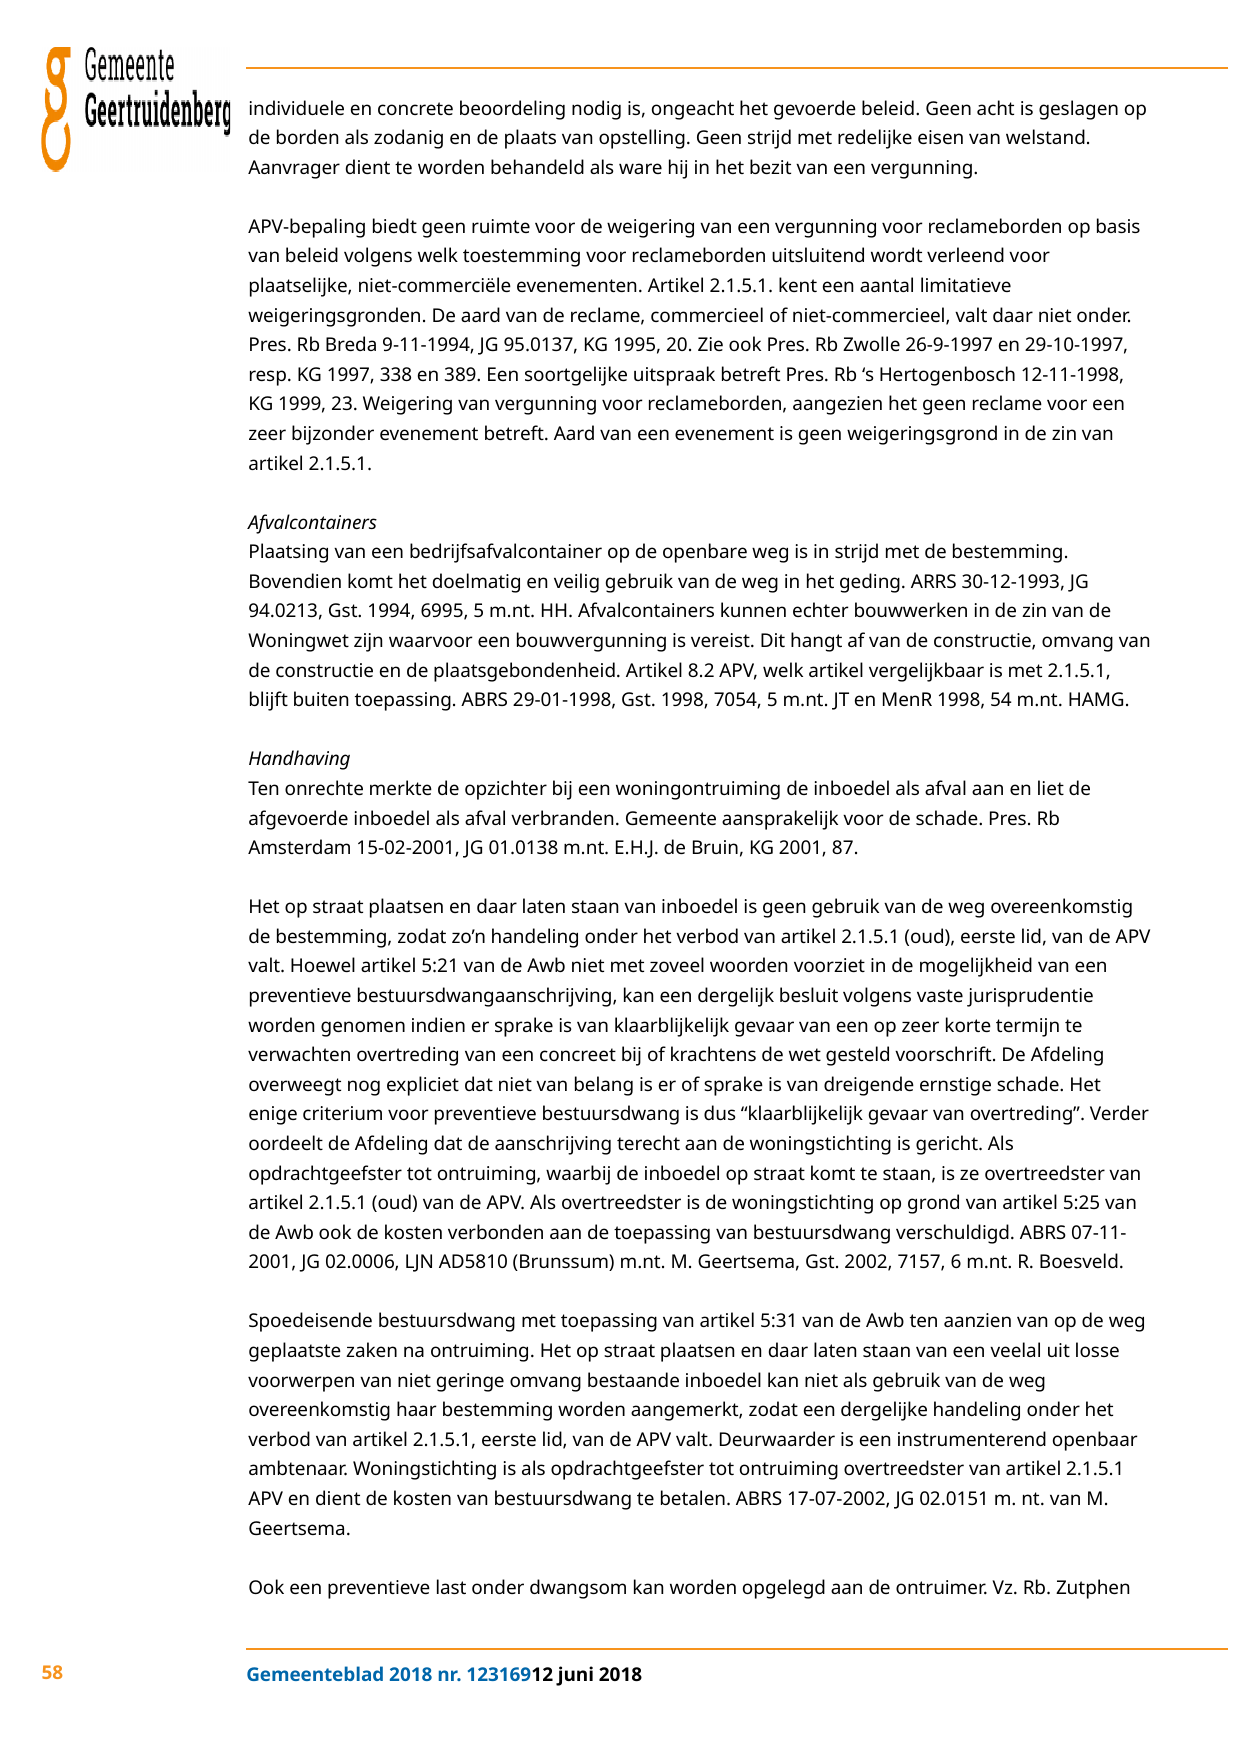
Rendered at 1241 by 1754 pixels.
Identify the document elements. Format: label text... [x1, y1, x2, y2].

text Ook een preventieve last onder dwangsom kan worden opgelegd aan de ontruimer. Vz. Rb. Zutphen [248, 1574, 1152, 1600]
text individuele en concrete beoordeling nodig is, ongeacht het gevoerde beleid. Geen acht is geslagen op de borden als zodanig en de plaats van opstelling. Geen strijd met redelijke eisen van welstand. Aanvrager dient te worden behandeld als ware hij in het bezit van een vergunning. [248, 95, 1152, 180]
text APV-bepaling biedt geen ruimte voor de weigering van een vergunning voor reclameborden op basis van beleid volgens welk toestemming voor reclameborden uitsluitend wordt verleend voor plaatselijke, niet-commerciële evenementen. Artikel 2.1.5.1. kent een aantal limitatieve weigeringsgronden. De aard van de reclame, commercieel of niet-commercieel, valt daar niet onder. Pres. Rb Breda 9-11-1994, JG 95.0137, KG 1995, 20. Zie ook Pres. Rb Zwolle 26-9-1997 en 29-10-1997, resp. KG 1997, 338 en 389. Een soortgelijke uitspraak betreft Pres. Rb ‘s Hertogenbosch 12-11-1998, KG 1999, 23. Weigering van vergunning voor reclameborden, aangezien het geen reclame voor een zeer bijzonder evenement betreft. Aard van een evenement is geen weigeringsgrond in de zin van artikel 2.1.5.1. [248, 213, 1152, 476]
text Spoedeisende bestuursdwang met toepassing van artikel 5:31 van de Awb ten aanzien van op de weg geplaatste zaken na ontruiming. Het op straat plaatsen en daar laten staan van een veelal uit losse voorwerpen van niet geringe omvang bestaande inboedel kan niet als gebruik van de weg overeenkomstig haar bestemming worden aangemerkt, zodat een dergelijke handeling onder het verbod van artikel 2.1.5.1, eerste lid, van de APV valt. Deurwaarder is een instrumenterend openbaar ambtenaar. Woningstichting is als opdrachtgeefster tot ontruiming overtreedster van artikel 2.1.5.1 APV en dient de kosten van bestuursdwang te betalen. ABRS 17-07-2002, JG 02.0151 m. nt. van M. Geertsema. [248, 1308, 1152, 1541]
text Plaatsing van een bedrijfsafvalcontainer op de openbare weg is in strijd met de bestemming. Bovendien komt het doelmatig en veilig gebruik van de weg in het geding. ARRS 30-12-1993, JG 94.0213, Gst. 1994, 6995, 5 m.nt. HH. Afvalcontainers kunnen echter bouwwerken in de zin van de Woningwet zijn waarvoor een bouwvergunning is vereist. Dit hangt af van de constructie, omvang van de constructie en de plaatsgebondenheid. Artikel 8.2 APV, welk artikel vergelijkbaar is met 2.1.5.1, blijft buiten toepassing. ABRS 29-01-1998, Gst. 1998, 7054, 5 m.nt. JT en MenR 1998, 54 m.nt. HAMG. [248, 538, 1152, 712]
picture [41, 47, 231, 172]
text Ten onrechte merkte de opzichter bij een woningontruiming de inboedel als afval aan en liet de afgevoerde inboedel als afval verbranden. Gemeente aansprakelijk voor de schade. Pres. Rb Amsterdam 15-02-2001, JG 01.0138 m.nt. E.H.J. de Bruin, KG 2001, 87. [248, 775, 1152, 860]
text Handhaving [248, 746, 1152, 771]
text Afvalcontainers [248, 509, 1152, 535]
text Het op straat plaatsen en daar laten staan van inboedel is geen gebruik van de weg overeenkomstig de bestemming, zodat zo’n handeling onder het verbod van artikel 2.1.5.1 (oud), eerste lid, van de APV valt. Hoewel artikel 5:21 van de Awb niet met zoveel woorden voorziet in de mogelijkheid van een preventieve bestuursdwangaanschrijving, kan een dergelijk besluit volgens vaste jurisprudentie worden genomen indien er sprake is van klaarblijkelijk gevaar van een op zeer korte termijn te verwachten overtreding van een concreet bij of krachtens de wet gesteld voorschrift. De Afdeling overweegt nog expliciet dat niet van belang is er of sprake is van dreigende ernstige schade. Het enige criterium voor preventieve bestuursdwang is dus “klaarblijkelijk gevaar van overtreding”. Verder oordeelt de Afdeling dat de aanschrijving terecht aan de woningstichting is gericht. Als opdrachtgeefster tot ontruiming, waarbij de inboedel op straat komt te staan, is ze overtreedster van artikel 2.1.5.1 (oud) van de APV. Als overtreedster is de woningstichting op grond van artikel 5:25 van de Awb ook de kosten verbonden aan de toepassing van bestuursdwang verschuldigd. ABRS 07-11-2001, JG 02.0006, LJN AD5810 (Brunssum) m.nt. M. Geertsema, Gst. 2002, 7157, 6 m.nt. R. Boesveld. [248, 893, 1152, 1274]
